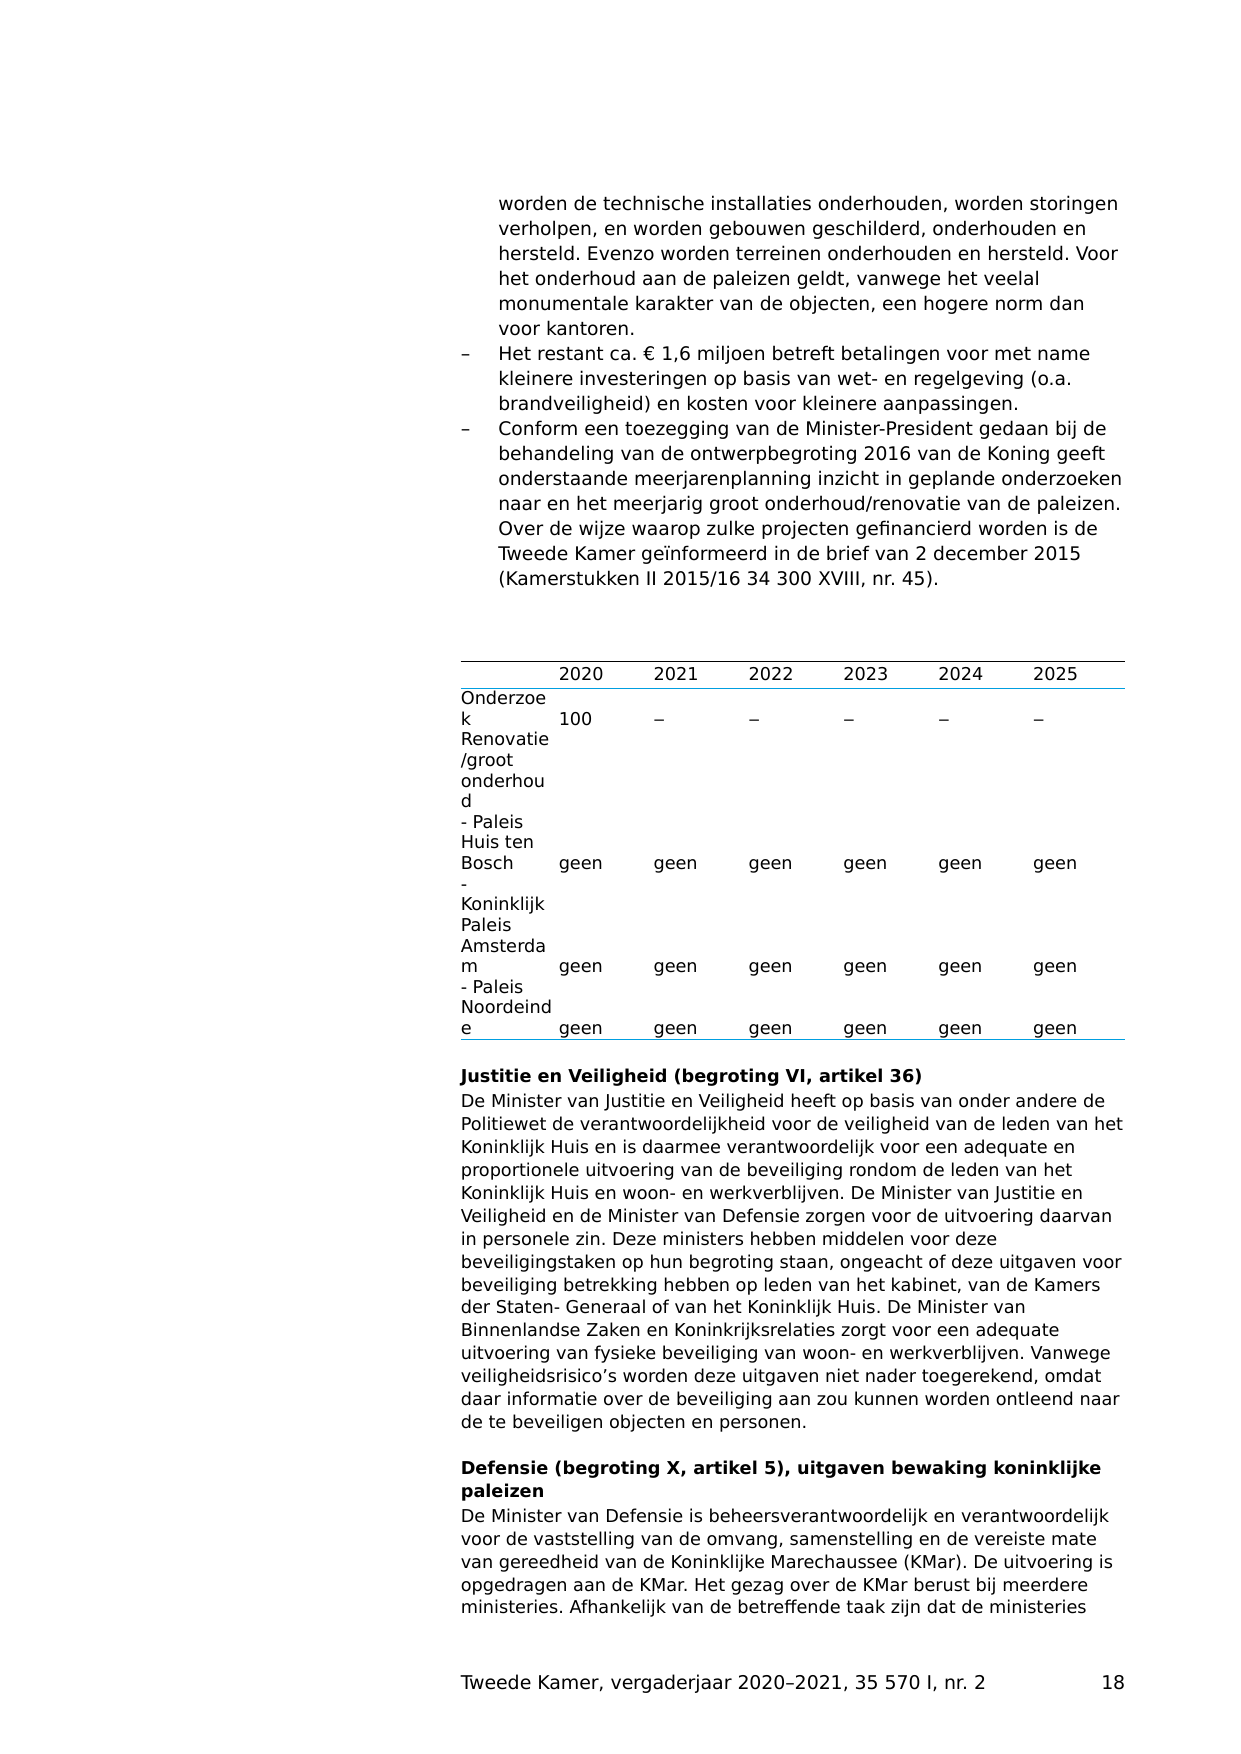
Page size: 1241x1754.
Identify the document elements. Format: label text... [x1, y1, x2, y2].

table_cell Onderzoek [461, 689, 556, 729]
table_cell 100 [556, 689, 650, 729]
table_cell geen [840, 977, 935, 1039]
table_cell geen [745, 977, 840, 1039]
table_cell [461, 662, 556, 688]
table_cell geen [650, 874, 745, 977]
table_cell geen [745, 812, 840, 874]
table_cell geen [840, 812, 935, 874]
table_cell geen [650, 977, 745, 1039]
text De Minister van Justitie en Veiligheid heeft op basis van onder andere de Politiewet de verantwoordelijkheid voor de veiligheid van de leden van het Koninklijk Huis en is daarmee verantwoordelijk voor een adequate en proportionele uitvoering van de beveiliging rondom de leden van het Koninklijk Huis en woon- en werkverblijven. De Minister van Justitie en Veiligheid en de Minister van Defensie zorgen voor de uitvoering daarvan in personele zin. Deze ministers hebben middelen voor deze beveiligingstaken op hun begroting staan, ongeacht of deze uitgaven voor beveiliging betrekking hebben op leden van het kabinet, van de Kamers der Staten- Generaal of van het Koninklijk Huis. De Minister van Binnenlandse Zaken en Koninkrijksrelaties zorgt voor een adequate uitvoering van fysieke beveiliging van woon- en werkverblijven. Vanwege veiligheidsrisico’s worden deze uitgaven niet nader toegerekend, omdat daar informatie over de beveiliging aan zou kunnen worden ontleend naar de te beveiligen objecten en personen. [461, 1089, 1125, 1433]
table_cell 2020 [556, 662, 650, 688]
table_header Tabel 17 Onderzoek en renovatie huisvesting Koninklijk Huis (bedragen x € 1.000) [461, 613, 1125, 661]
table_cell - Paleis Huis ten Bosch [461, 812, 556, 874]
text De Minister van Defensie is beheersverantwoordelijk en verantwoordelijk voor de vaststelling van de omvang, samenstelling en de vereiste mate van gereedheid van de Koninklijke Marechaussee (KMar). De uitvoering is opgedragen aan de KMar. Het gezag over de KMar berust bij meerdere ministeries. Afhankelijk van de betreffende taak zijn dat de ministeries [461, 1504, 1125, 1618]
list Het restant ca. € 1,6 miljoen betreft betalingen voor met name kleinere investeringen op basis van wet- en regelgeving (o.a. brandveiligheid) en kosten voor kleinere aanpassingen. [461, 341, 1125, 416]
table_cell geen [935, 874, 1030, 977]
table_cell - Koninklijk Paleis Amsterdam [461, 874, 556, 977]
text Defensie (begroting X, artikel 5), uitgaven bewaking koninklijke paleizen [461, 1456, 1125, 1502]
table_cell geen [745, 874, 840, 977]
table_cell - Paleis Noordeinde [461, 977, 556, 1039]
table_cell geen [1030, 812, 1125, 874]
table_cell [745, 729, 840, 812]
table_cell 2023 [840, 662, 935, 688]
list worden de technische installaties onderhouden, worden storingen verholpen, en worden gebouwen geschilderd, onderhouden en hersteld. Evenzo worden terreinen onderhouden en hersteld. Voor het onderhoud aan de paleizen geldt, vanwege het veelal monumentale karakter van de objecten, een hogere norm dan voor kantoren. [461, 191, 1125, 341]
table_cell geen [650, 812, 745, 874]
table_cell geen [935, 812, 1030, 874]
table_cell ‒ [745, 689, 840, 729]
table_cell ‒ [1030, 689, 1125, 729]
table_cell 2024 [935, 662, 1030, 688]
table_cell geen [556, 977, 650, 1039]
table_cell [556, 729, 650, 812]
table_cell geen [935, 977, 1030, 1039]
table_cell [1030, 729, 1125, 812]
table_cell geen [840, 874, 935, 977]
table_cell ‒ [935, 689, 1030, 729]
table_cell ‒ [650, 689, 745, 729]
table_cell [650, 729, 745, 812]
table_cell geen [556, 812, 650, 874]
table_cell [935, 729, 1030, 812]
text Justitie en Veiligheid (begroting VI, artikel 36) [461, 1064, 1125, 1087]
table_cell 2025 [1030, 662, 1125, 688]
table_cell ‒ [840, 689, 935, 729]
table_cell Renovatie/groot onderhoud [461, 729, 556, 812]
table_cell 2022 [745, 662, 840, 688]
table_cell geen [1030, 874, 1125, 977]
list Conform een toezegging van de Minister-President gedaan bij de behandeling van de ontwerpbegroting 2016 van de Koning geeft onderstaande meerjarenplanning inzicht in geplande onderzoeken naar en het meerjarig groot onderhoud/renovatie van de paleizen. Over de wijze waarop zulke projecten gefinancierd worden is de Tweede Kamer geïnformeerd in de brief van 2 december 2015 (Kamerstukken II 2015/16 34 300 XVIII, nr. 45). [461, 416, 1125, 591]
table_cell geen [1030, 977, 1125, 1039]
table_cell [840, 729, 935, 812]
table_cell geen [556, 874, 650, 977]
table_cell 2021 [650, 662, 745, 688]
